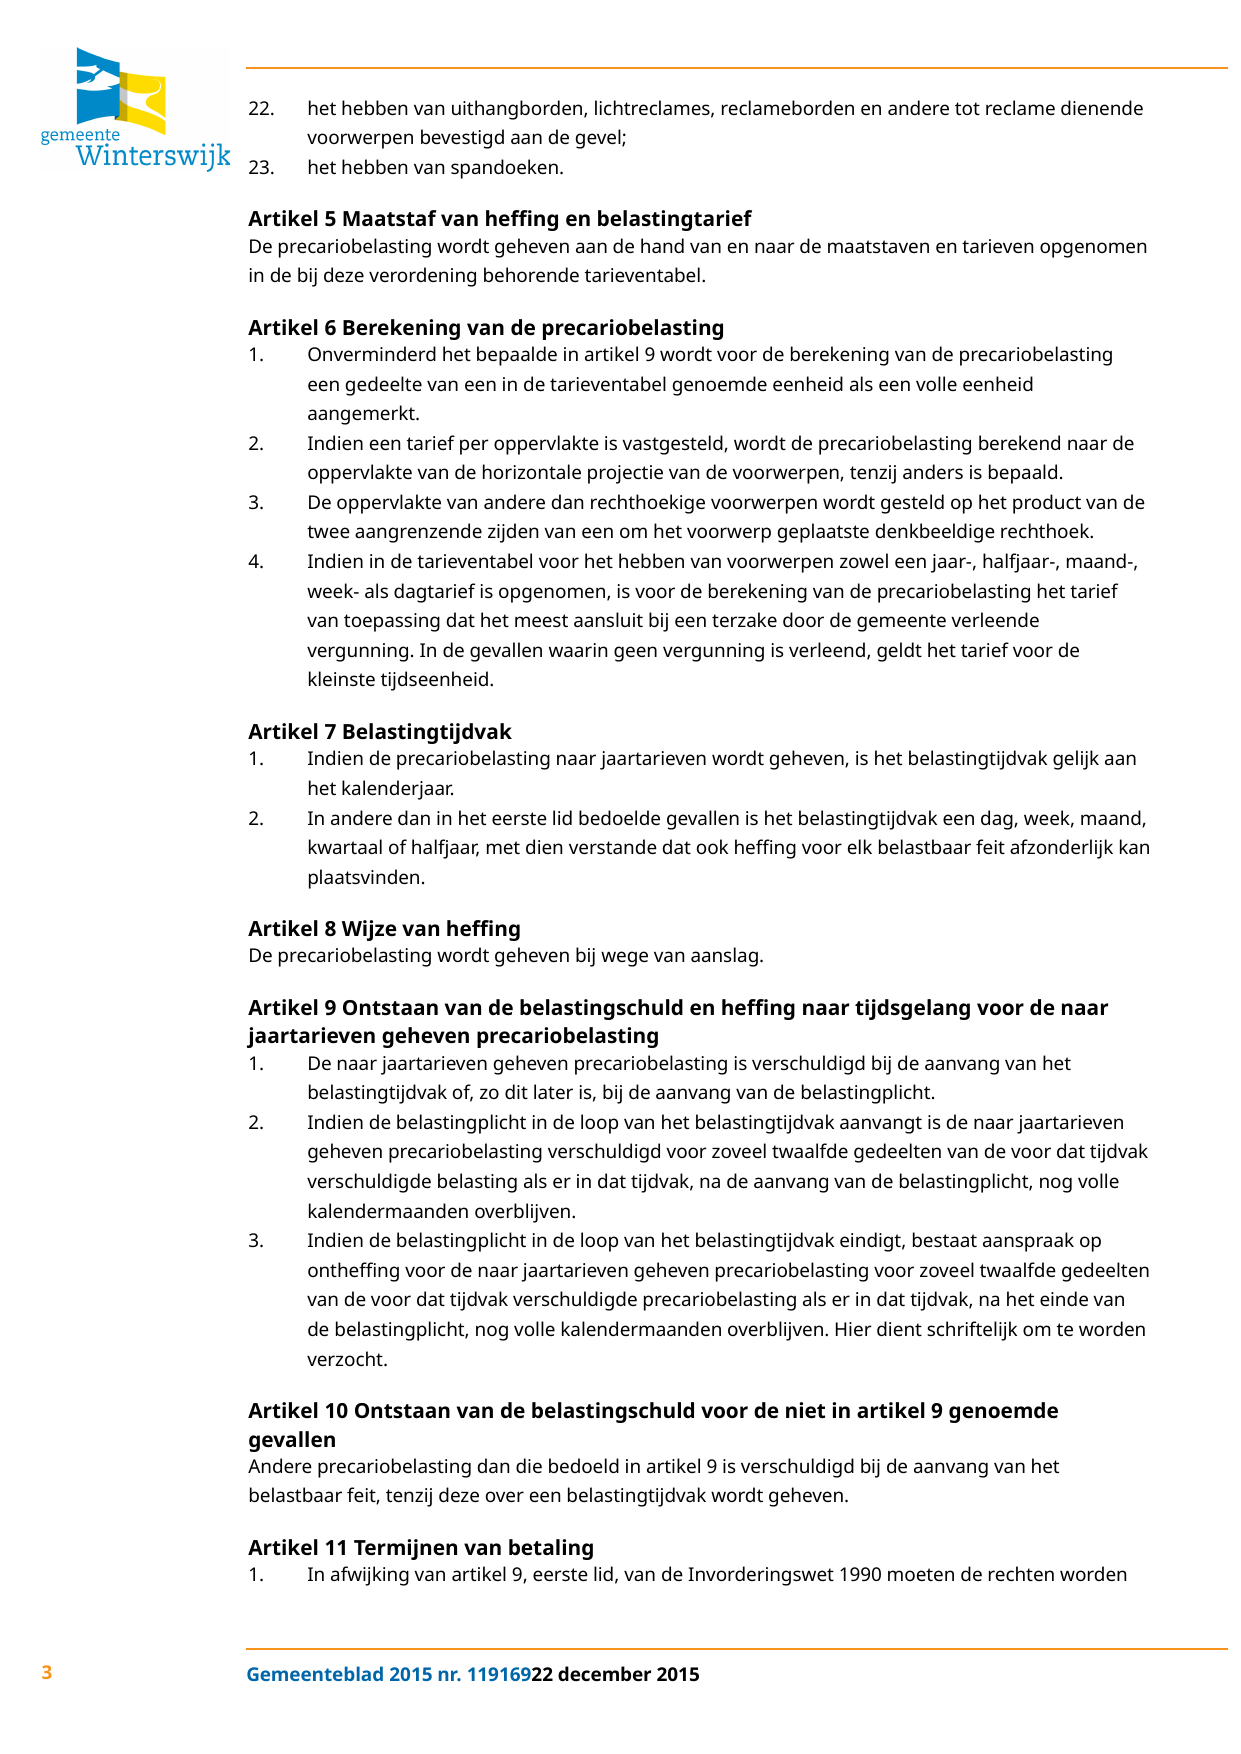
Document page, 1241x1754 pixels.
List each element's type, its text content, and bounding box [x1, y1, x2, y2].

list Indien de belastingplicht in de loop van het belastingtijdvak aanvangt is de naar jaartarieven geheven precariobelasting verschuldigd voor zoveel twaalfde gedeelten van de voor dat tijdvak verschuldigde belasting als er in dat tijdvak, na de aanvang van de belastingplicht, nog volle kalendermaanden overblijven. [248, 1109, 1152, 1224]
list Indien een tarief per oppervlakte is vastgesteld, wordt de precariobelasting berekend naar de oppervlakte van de horizontale projectie van de voorwerpen, tenzij anders is bepaald. [248, 430, 1152, 485]
list het hebben van uithangborden, lichtreclames, reclameborden en andere tot reclame dienende voorwerpen bevestigd aan de gevel; [248, 95, 1152, 150]
list In afwijking van artikel 9, eerste lid, van de Invorderingswet 1990 moeten de rechten worden [248, 1562, 1152, 1587]
picture [41, 47, 231, 172]
list De oppervlakte van andere dan rechthoekige voorwerpen wordt gesteld op het product van de twee aangrenzende zijden van een om het voorwerp geplaatste denkbeeldige rechthoek. [248, 489, 1152, 544]
list Indien de precariobelasting naar jaartarieven wordt geheven, is het belastingtijdvak gelijk aan het kalenderjaar. [248, 746, 1152, 801]
text Artikel 7 Belastingtijdvak [248, 717, 1152, 746]
text Artikel 6 Berekening van de precariobelasting [248, 313, 1152, 341]
text Andere precariobelasting dan die bedoeld in artikel 9 is verschuldigd bij de aanvang van het belastbaar feit, tenzij deze over een belastingtijdvak wordt geheven. [248, 1453, 1152, 1508]
text Artikel 8 Wijze van heffing [248, 914, 1152, 943]
list het hebben van spandoeken. [248, 154, 1152, 180]
list In andere dan in het eerste lid bedoelde gevallen is het belastingtijdvak een dag, week, maand, kwartaal of halfjaar, met dien verstande dat ook heffing voor elk belastbaar feit afzonderlijk kan plaatsvinden. [248, 805, 1152, 889]
list De naar jaartarieven geheven precariobelasting is verschuldigd bij de aanvang van het belastingtijdvak of, zo dit later is, bij de aanvang van de belastingplicht. [248, 1050, 1152, 1105]
text Artikel 9 Ontstaan van de belastingschuld en heffing naar tijdsgelang voor de naar jaartarieven geheven precariobelasting [248, 993, 1152, 1050]
text Artikel 11 Termijnen van betaling [248, 1533, 1152, 1562]
text De precariobelasting wordt geheven bij wege van aanslag. [248, 943, 1152, 968]
picture [225, 153, 231, 162]
text Artikel 5 Maatstaf van heffing en belastingtarief [248, 204, 1152, 233]
list Indien de belastingplicht in de loop van het belastingtijdvak eindigt, bestaat aanspraak op ontheffing voor de naar jaartarieven geheven precariobelasting voor zoveel twaalfde gedeelten van de voor dat tijdvak verschuldigde precariobelasting als er in dat tijdvak, na het einde van de belastingplicht, nog volle kalendermaanden overblijven. Hier dient schriftelijk om te worden verzocht. [248, 1227, 1152, 1372]
text Artikel 10 Ontstaan van de belastingschuld voor de niet in artikel 9 genoemde gevallen [248, 1396, 1152, 1453]
list Onverminderd het bepaalde in artikel 9 wordt voor de berekening van de precariobelasting een gedeelte van een in de tarieventabel genoemde eenheid als een volle eenheid aangemerkt. [248, 341, 1152, 426]
text De precariobelasting wordt geheven aan de hand van en naar de maatstaven en tarieven opgenomen in de bij deze verordening behorende tarieventabel. [248, 233, 1152, 288]
list Indien in de tarieventabel voor het hebben van voorwerpen zowel een jaar-, halfjaar-, maand-, week- als dagtarief is opgenomen, is voor de berekening van de precariobelasting het tarief van toepassing dat het meest aansluit bij een terzake door de gemeente verleende vergunning. In de gevallen waarin geen vergunning is verleend, geldt het tarief voor de kleinste tijdseenheid. [248, 548, 1152, 692]
